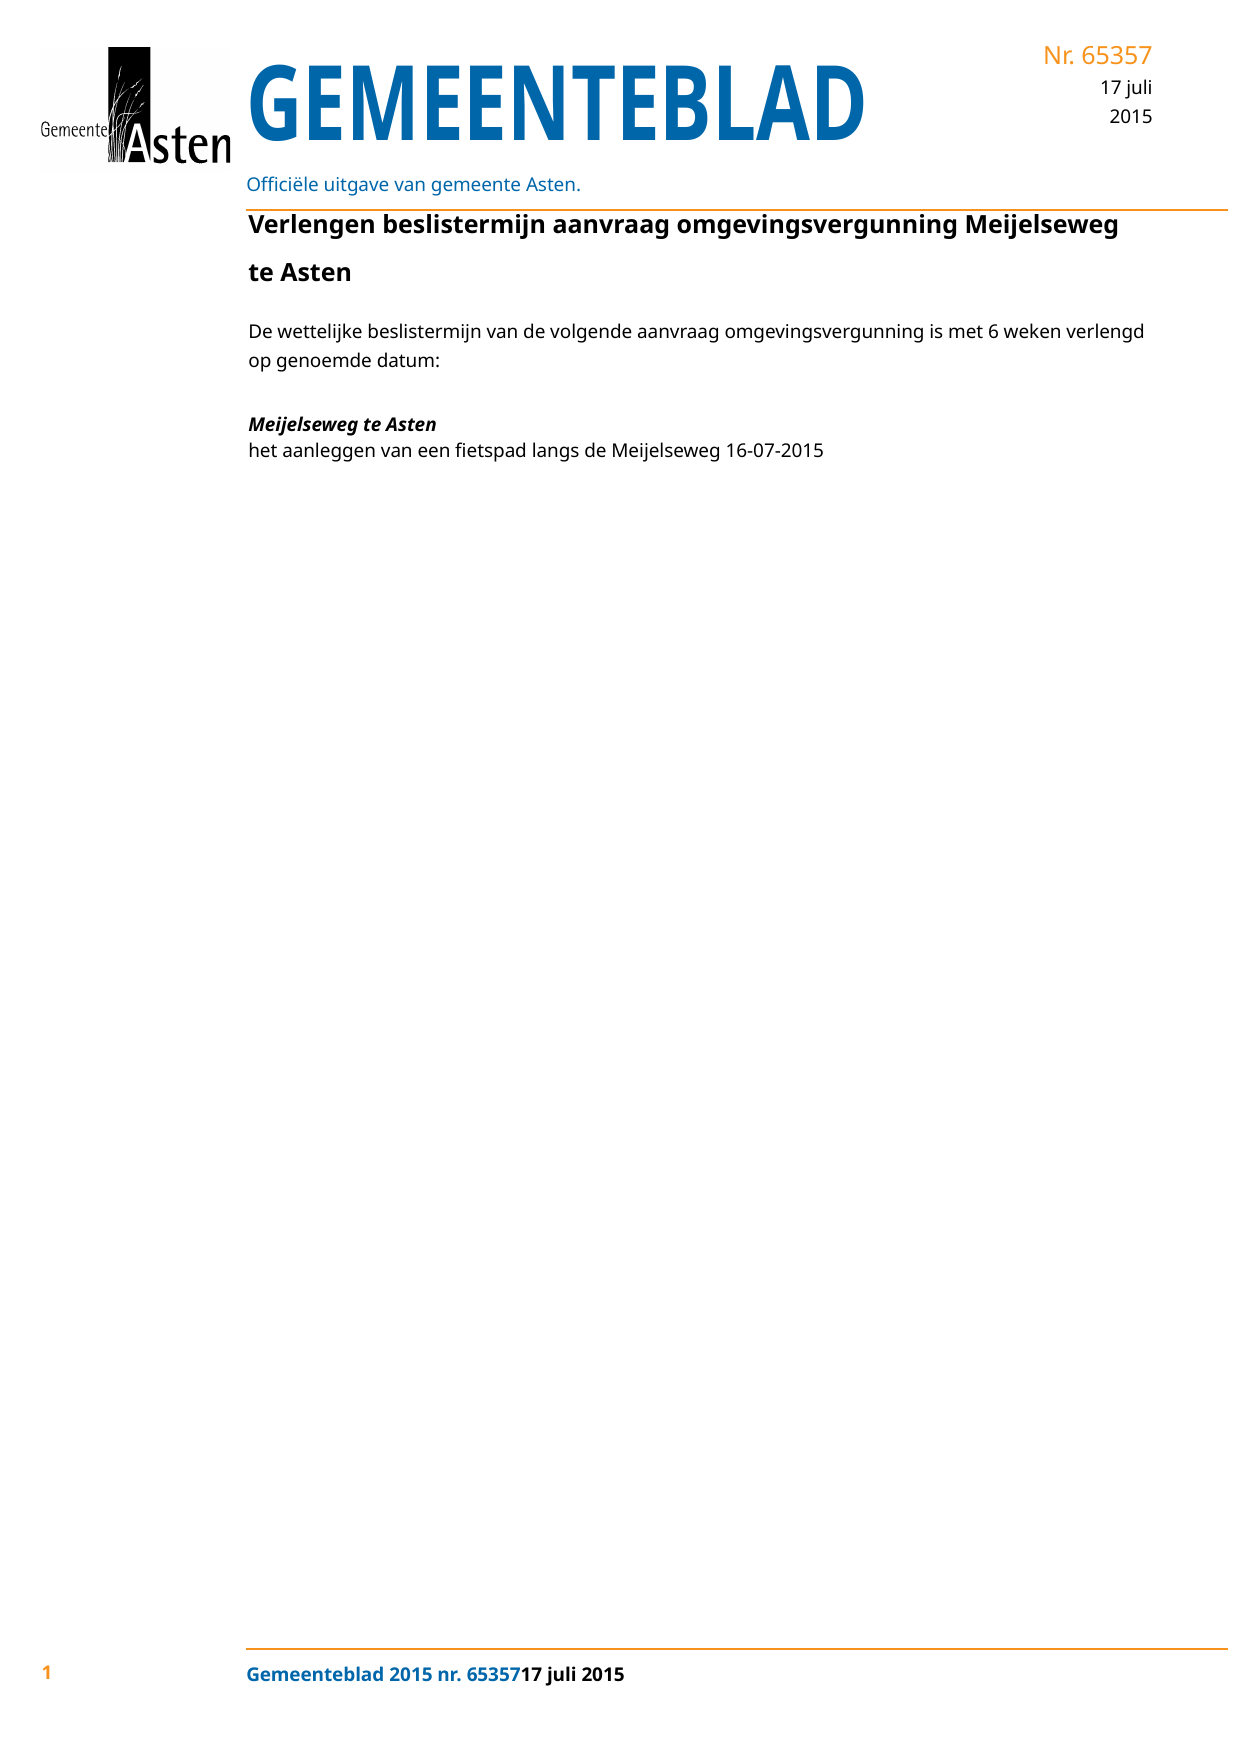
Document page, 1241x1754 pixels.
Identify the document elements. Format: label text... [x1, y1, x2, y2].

text Verlengen beslistermijn aanvraag omgevingsvergunning Meijelseweg te Asten [248, 211, 1152, 288]
text Meijelseweg te Asten [248, 411, 1152, 437]
text het aanleggen van een fietspad langs de Meijelseweg 16-07-2015 [248, 437, 1152, 463]
picture [41, 47, 231, 172]
text De wettelijke beslistermijn van de volgende aanvraag omgevingsvergunning is met 6 weken verlengd op genoemde datum: [248, 318, 1152, 373]
